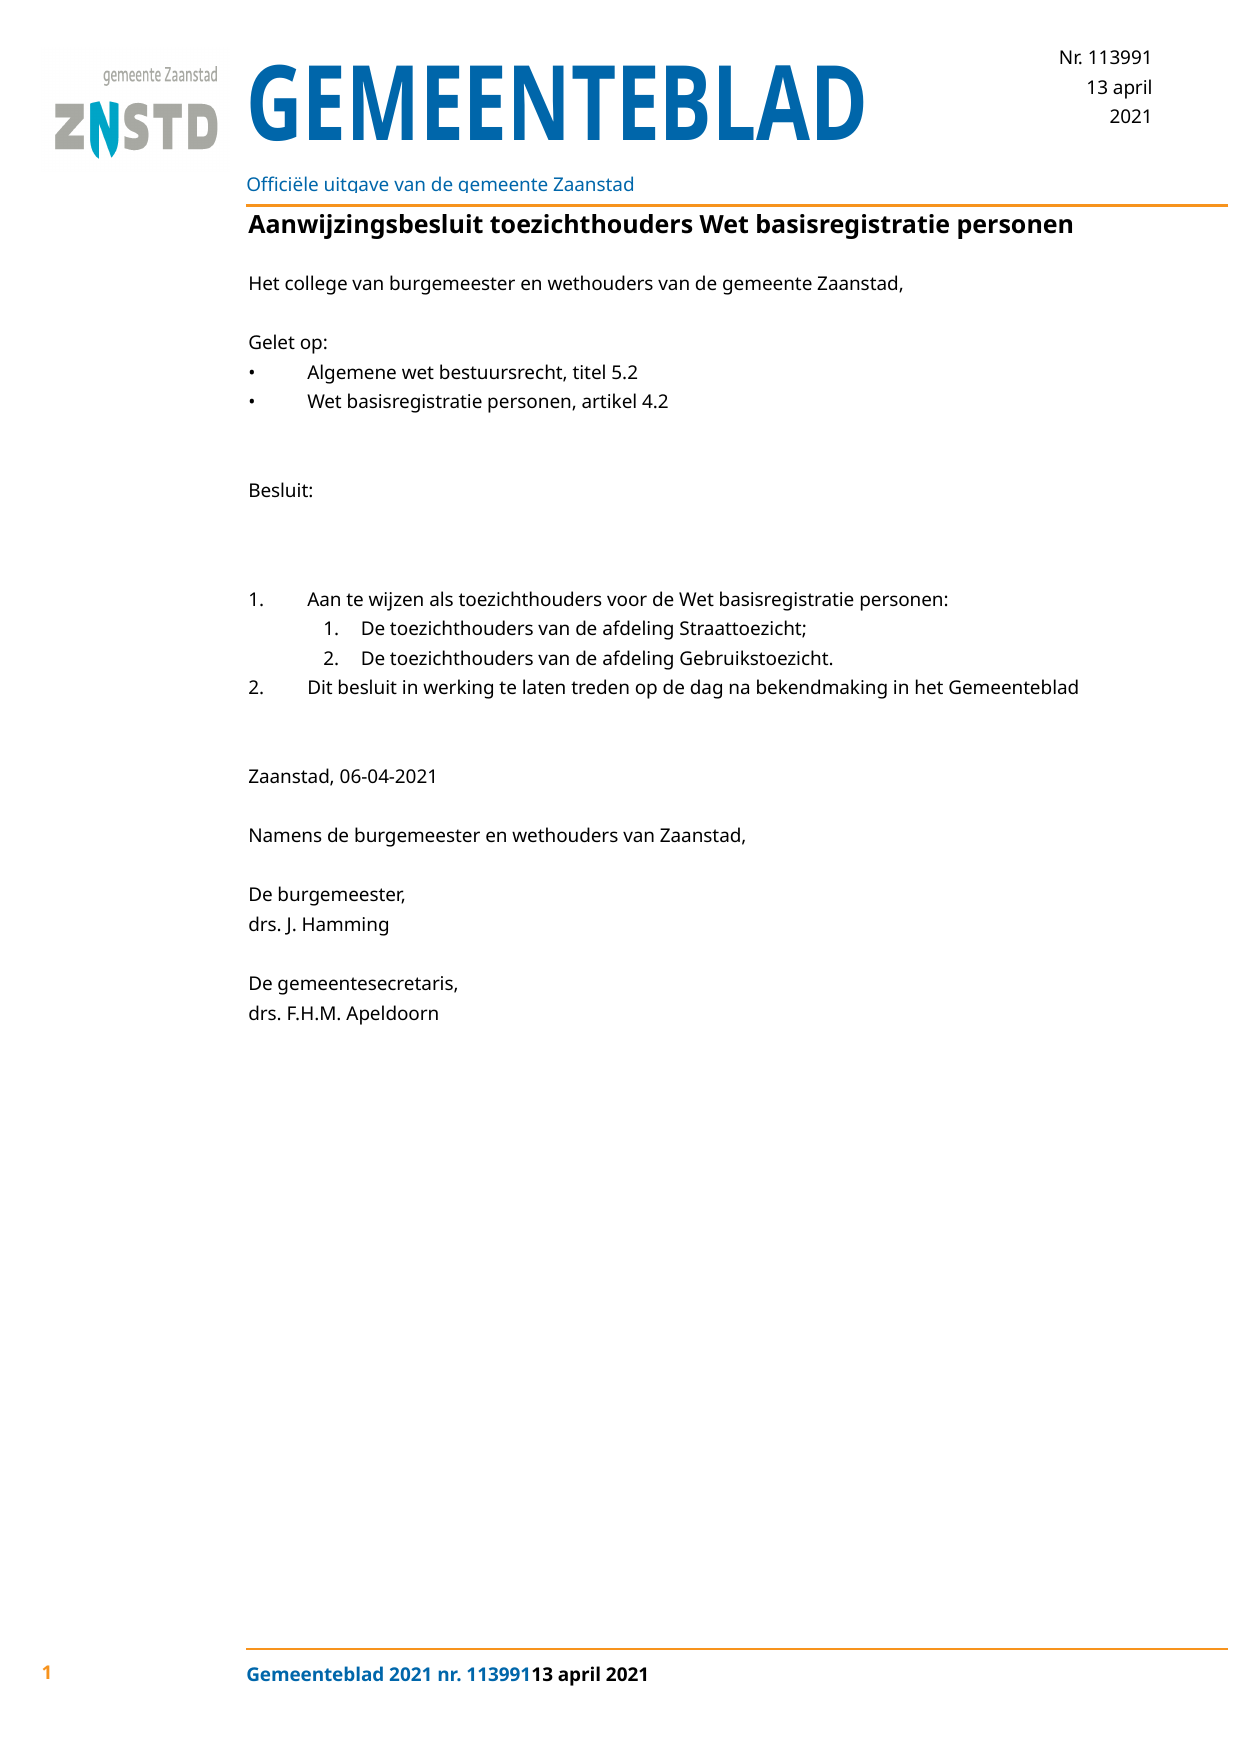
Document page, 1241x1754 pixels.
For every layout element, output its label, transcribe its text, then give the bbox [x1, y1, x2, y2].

list De toezichthouders van de afdeling Gebruikstoezicht. [323, 645, 1152, 671]
text De gemeentesecretaris, [248, 970, 1152, 996]
text drs. F.H.M. Apeldoorn [248, 1000, 1152, 1026]
list De toezichthouders van de afdeling Straattoezicht; [323, 615, 1152, 641]
text De burgemeester, [248, 882, 1152, 907]
text Zaanstad, 06-04-2021 [248, 763, 1152, 789]
text Besluit: [248, 477, 1152, 503]
text Aanwijzingsbesluit toezichthouders Wet basisregistratie personen [248, 207, 1152, 241]
text Namens de burgemeester en wethouders van Zaanstad, [248, 822, 1152, 848]
text Gelet op: [248, 329, 1152, 355]
list Aan te wijzen als toezichthouders voor de Wet basisregistratie personen: [248, 586, 1152, 612]
text Het college van burgemeester en wethouders van de gemeente Zaanstad, [248, 270, 1152, 296]
picture [41, 47, 231, 172]
list Dit besluit in werking te laten treden op de dag na bekendmaking in het Gemeenteblad [248, 674, 1152, 700]
list Algemene wet bestuursrecht, titel 5.2 [248, 359, 1152, 385]
text drs. J. Hamming [248, 911, 1152, 937]
list Wet basisregistratie personen, artikel 4.2 [248, 389, 1152, 414]
